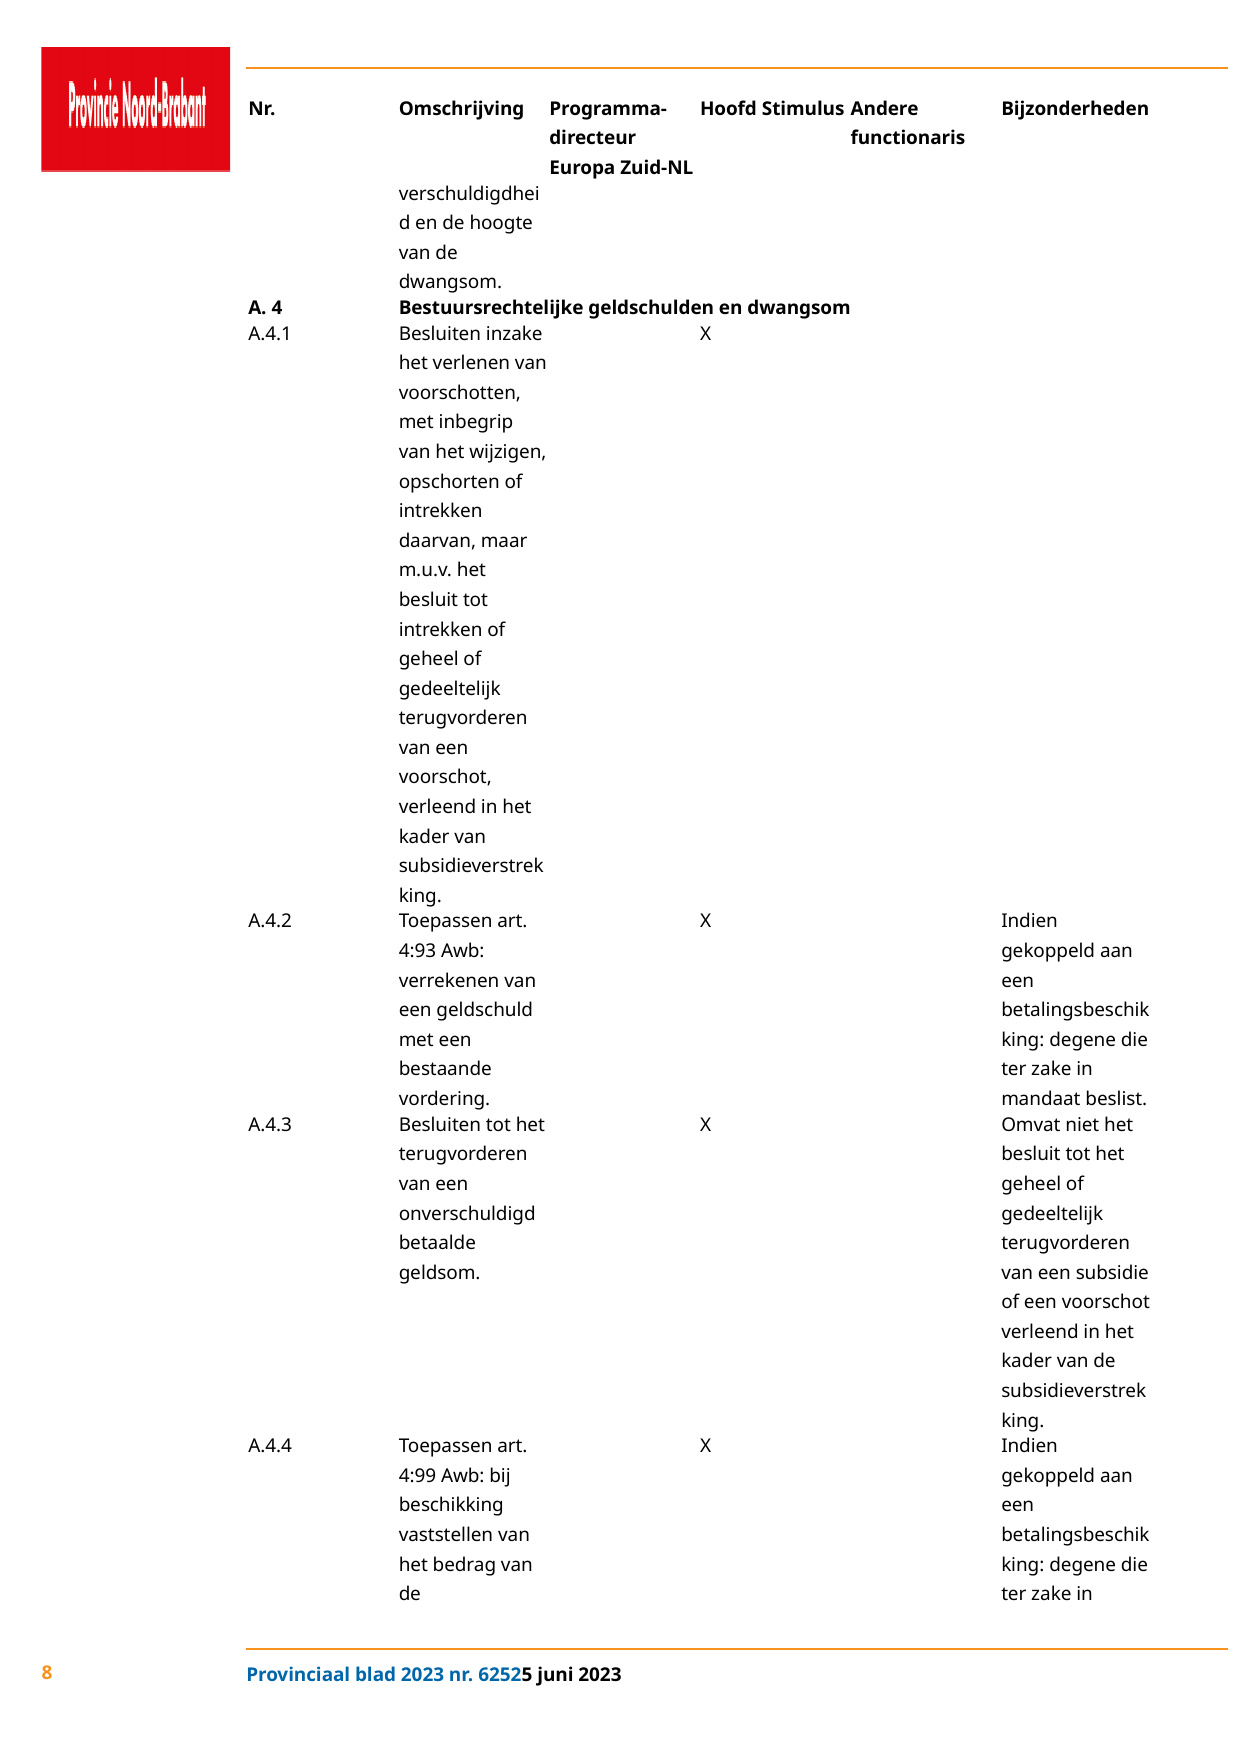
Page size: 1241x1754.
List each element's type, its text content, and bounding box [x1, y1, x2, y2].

table_cell [549, 180, 700, 294]
table_cell [549, 1111, 700, 1432]
table_header Bijzonderheden [1001, 95, 1152, 180]
table_header Hoofd Stimulus [700, 95, 850, 180]
table_cell [549, 908, 700, 1111]
picture [41, 47, 231, 172]
table_header Programma-directeur Europa Zuid-NL [549, 95, 700, 180]
table_header Nr. [248, 95, 398, 180]
table_cell X [700, 1433, 850, 1606]
table_cell [549, 1433, 700, 1606]
table_cell X [700, 320, 850, 908]
table_cell Indien gekoppeld aan een betalingsbeschikking: degene die ter zake in mandaat beslist. [1001, 908, 1152, 1111]
table_cell Indien gekoppeld aan een betalingsbeschikking: degene die ter zake in [1001, 1433, 1152, 1606]
table_header Andere functionaris [850, 95, 1001, 180]
table_cell [850, 1433, 1001, 1606]
table_cell [850, 908, 1001, 1111]
table_cell Besluiten tot het terugvorderen van een onverschuldigd betaalde geldsom. [399, 1111, 549, 1432]
table_cell Toepassen art. 4:99 Awb: bij beschikking vaststellen van het bedrag van de [399, 1433, 549, 1606]
table_cell [850, 320, 1001, 908]
table_cell [549, 320, 700, 908]
table_cell [248, 180, 398, 294]
table_cell Bestuursrechtelijke geldschulden en dwangsom [399, 294, 1152, 320]
table_cell [850, 180, 1001, 294]
table_cell A.4.3 [248, 1111, 398, 1432]
table_cell A.4.2 [248, 908, 398, 1111]
table_cell A.4.1 [248, 320, 398, 908]
table_cell Besluiten inzake het verlenen van voorschotten, met inbegrip van het wijzigen, opschorten of intrekken daarvan, maar m.u.v. het besluit tot intrekken of geheel of gedeeltelijk terugvorderen van een voorschot, verleend in het kader van subsidieverstrekking. [399, 320, 549, 908]
table_cell [850, 1111, 1001, 1432]
table_header Omschrijving [399, 95, 549, 180]
table_cell [700, 180, 850, 294]
table_cell Omvat niet het besluit tot het geheel of gedeeltelijk terugvorderen van een subsidie of een voorschot verleend in het kader van de subsidieverstrekking. [1001, 1111, 1152, 1432]
table_cell Toepassen art. 4:93 Awb: verrekenen van een geldschuld met een bestaande vordering. [399, 908, 549, 1111]
table_cell X [700, 908, 850, 1111]
table_cell A. 4 [248, 294, 398, 320]
table_cell verschuldigdheid en de hoogte van de dwangsom. [399, 180, 549, 294]
table_cell [1001, 320, 1152, 908]
table_cell X [700, 1111, 850, 1432]
table_cell [1001, 180, 1152, 294]
table_cell A.4.4 [248, 1433, 398, 1606]
